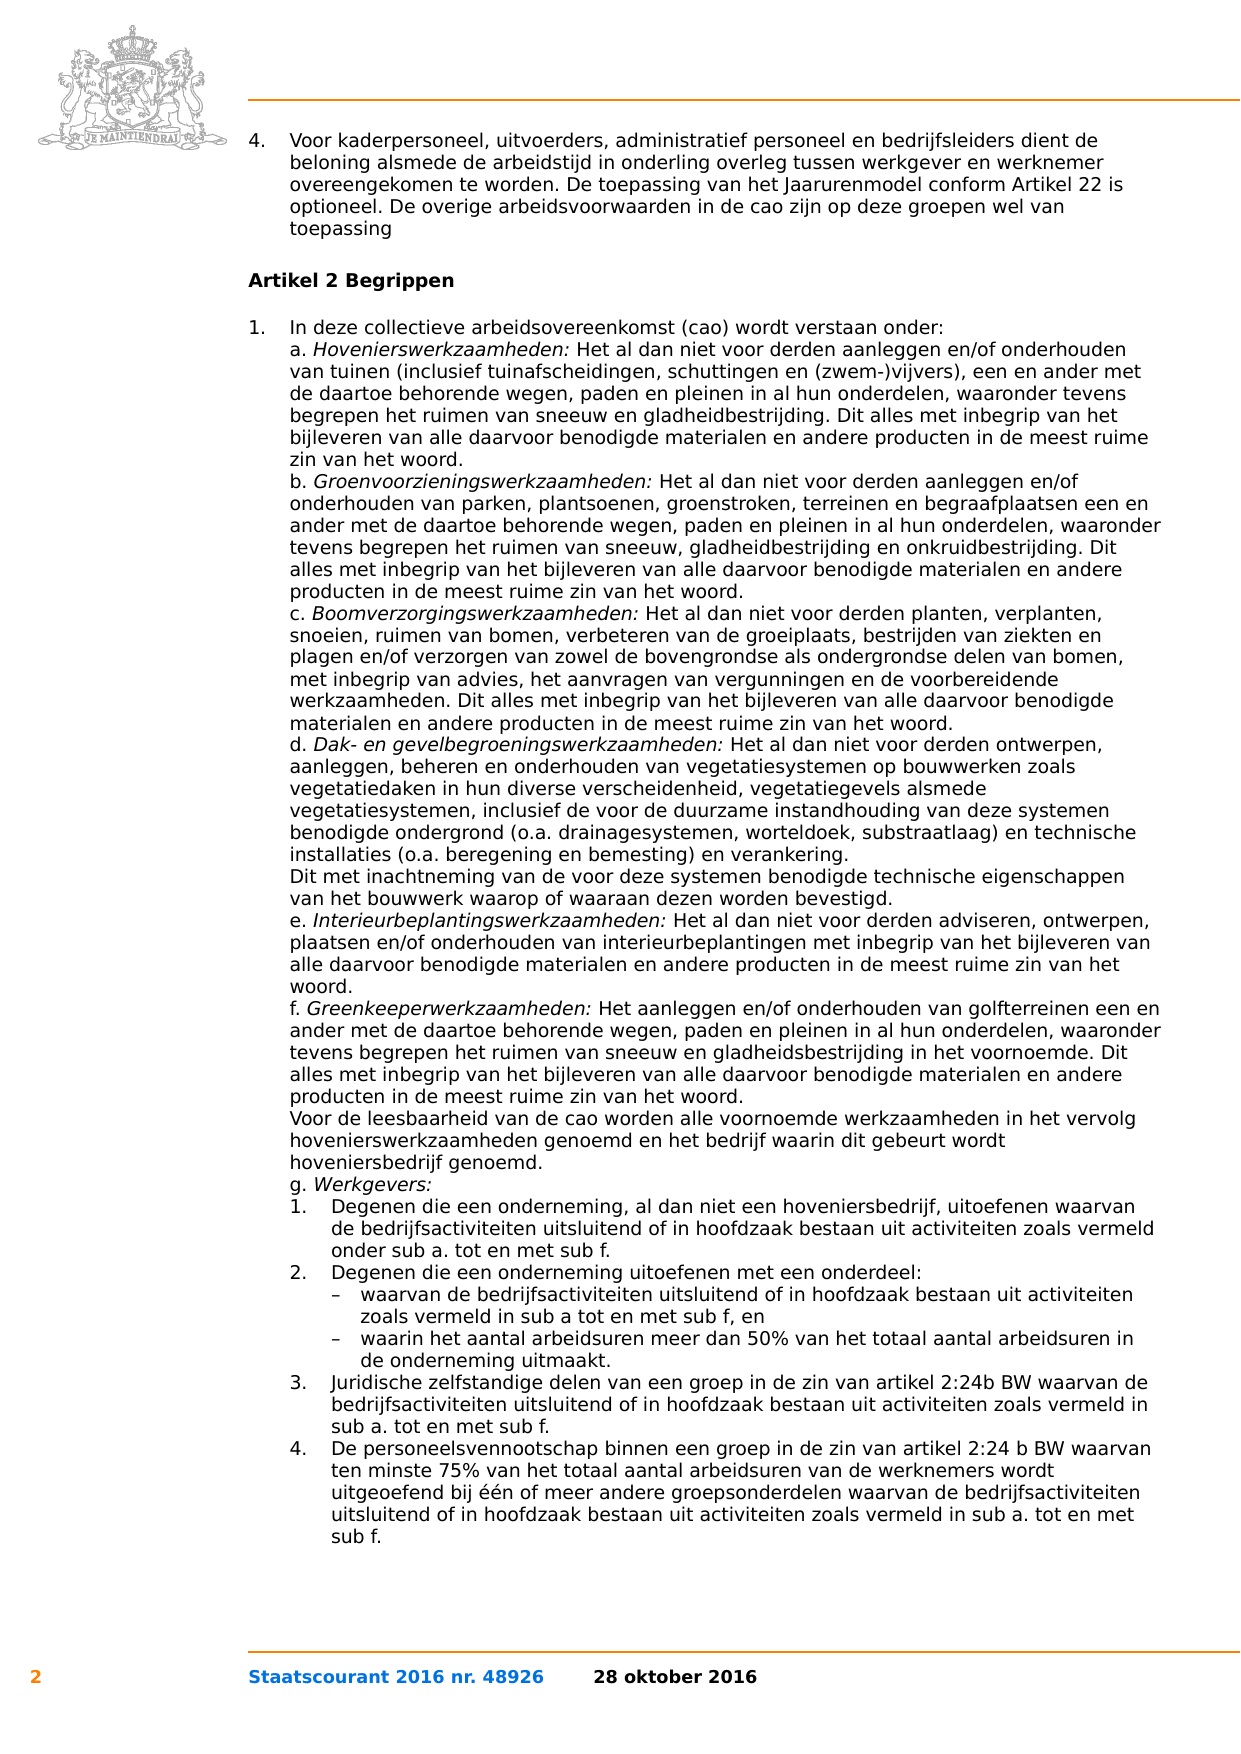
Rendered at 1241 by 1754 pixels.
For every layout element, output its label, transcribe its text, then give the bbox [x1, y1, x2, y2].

text 2. Degenen die een onderneming uitoefenen met een onderdeel: [289, 1262, 1163, 1284]
text 4. De personeelsvennootschap binnen een groep in de zin van artikel 2:24 b BW waarvan ten minste 75% van het totaal aantal arbeidsuren van de werknemers wordt uitgeoefend bij één of meer andere groepsonderdelen waarvan de bedrijfsactiviteiten uitsluitend of in hoofdzaak bestaan uit activiteiten zoals vermeld in sub a. tot en met sub f. [289, 1438, 1163, 1548]
text d. Dak- en gevelbegroeningswerkzaamheden: Het al dan niet voor derden ontwerpen, aanleggen, beheren en onderhouden van vegetatiesystemen op bouwwerken zoals vegetatiedaken in hun diverse verscheidenheid, vegetatiegevels alsmede vegetatiesystemen, inclusief de voor de duurzame instandhouding van deze systemen benodigde ondergrond (o.a. drainagesystemen, worteldoek, substraatlaag) en technische installaties (o.a. beregening en bemesting) en verankering. [289, 734, 1163, 866]
text Voor de leesbaarheid van de cao worden alle voornoemde werkzaamheden in het vervolg hovenierswerkzaamheden genoemd en het bedrijf waarin dit gebeurt wordt hoveniersbedrijf genoemd. [289, 1108, 1163, 1174]
text – waarin het aantal arbeidsuren meer dan 50% van het totaal aantal arbeidsuren in de onderneming uitmaakt. [331, 1328, 1163, 1372]
text a. Hovenierswerkzaamheden: Het al dan niet voor derden aanleggen en/of onderhouden van tuinen (inclusief tuinafscheidingen, schuttingen en (zwem-)vijvers), een en ander met de daartoe behorende wegen, paden en pleinen in al hun onderdelen, waaronder tevens begrepen het ruimen van sneeuw en gladheidbestrijding. Dit alles met inbegrip van het bijleveren van alle daarvoor benodigde materialen en andere producten in de meest ruime zin van het woord. [289, 339, 1163, 471]
text 1. Degenen die een onderneming, al dan niet een hoveniersbedrijf, uitoefenen waarvan de bedrijfsactiviteiten uitsluitend of in hoofdzaak bestaan uit activiteiten zoals vermeld onder sub a. tot en met sub f. [289, 1196, 1163, 1262]
picture [38, 25, 227, 150]
text 4. Voor kaderpersoneel, uitvoerders, administratief personeel en bedrijfsleiders dient de beloning alsmede de arbeidstijd in onderling overleg tussen werkgever en werknemer overeengekomen te worden. De toepassing van het Jaarurenmodel conform Artikel 22 is optioneel. De overige arbeidsvoorwaarden in de cao zijn op deze groepen wel van toepassing [248, 130, 1163, 240]
subtitle Artikel 2 Begrippen [248, 270, 1163, 292]
text 3. Juridische zelfstandige delen van een groep in de zin van artikel 2:24b BW waarvan de bedrijfsactiviteiten uitsluitend of in hoofdzaak bestaan uit activiteiten zoals vermeld in sub a. tot en met sub f. [289, 1372, 1163, 1438]
text c. Boomverzorgingswerkzaamheden: Het al dan niet voor derden planten, verplanten, snoeien, ruimen van bomen, verbeteren van de groeiplaats, bestrijden van ziekten en plagen en/of verzorgen van zowel de bovengrondse als ondergrondse delen van bomen, met inbegrip van advies, het aanvragen van vergunningen en de voorbereidende werkzaamheden. Dit alles met inbegrip van het bijleveren van alle daarvoor benodigde materialen en andere producten in de meest ruime zin van het woord. [289, 602, 1163, 734]
text – waarvan de bedrijfsactiviteiten uitsluitend of in hoofdzaak bestaan uit activiteiten zoals vermeld in sub a tot en met sub f, en [331, 1284, 1163, 1328]
text f. Greenkeeperwerkzaamheden: Het aanleggen en/of onderhouden van golfterreinen een en ander met de daartoe behorende wegen, paden en pleinen in al hun onderdelen, waaronder tevens begrepen het ruimen van sneeuw en gladheidsbestrijding in het voornoemde. Dit alles met inbegrip van het bijleveren van alle daarvoor benodigde materialen en andere producten in de meest ruime zin van het woord. [289, 998, 1163, 1108]
text e. Interieurbeplantingswerkzaamheden: Het al dan niet voor derden adviseren, ontwerpen, plaatsen en/of onderhouden van interieurbeplantingen met inbegrip van het bijleveren van alle daarvoor benodigde materialen en andere producten in de meest ruime zin van het woord. [289, 910, 1163, 998]
text Dit met inachtneming van de voor deze systemen benodigde technische eigenschappen van het bouwwerk waarop of waaraan dezen worden bevestigd. [289, 866, 1163, 910]
text b. Groenvoorzieningswerkzaamheden: Het al dan niet voor derden aanleggen en/of onderhouden van parken, plantsoenen, groenstroken, terreinen en begraafplaatsen een en ander met de daartoe behorende wegen, paden en pleinen in al hun onderdelen, waaronder tevens begrepen het ruimen van sneeuw, gladheidbestrijding en onkruidbestrijding. Dit alles met inbegrip van het bijleveren van alle daarvoor benodigde materialen en andere producten in de meest ruime zin van het woord. [289, 471, 1163, 602]
text 1. In deze collectieve arbeidsovereenkomst (cao) wordt verstaan onder: [248, 317, 1163, 339]
text g. Werkgevers: [289, 1174, 1163, 1196]
